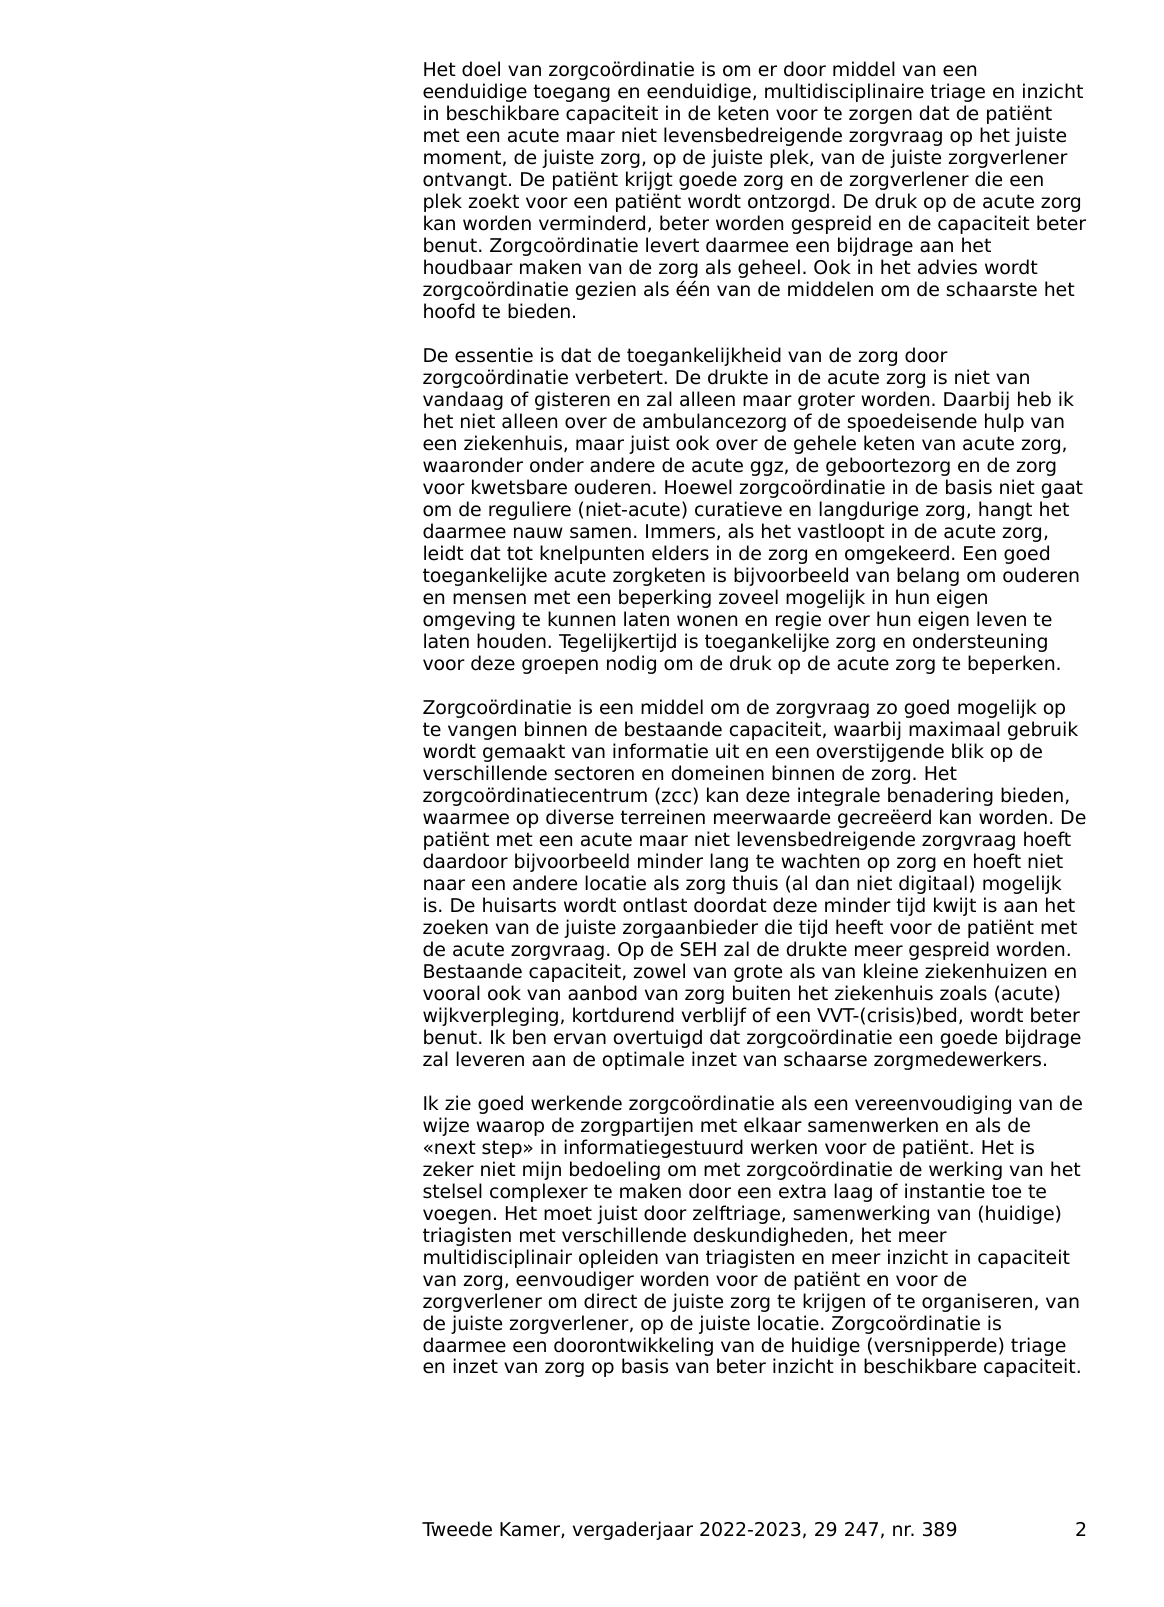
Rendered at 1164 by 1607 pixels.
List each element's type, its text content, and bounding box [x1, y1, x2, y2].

text De essentie is dat de toegankelijkheid van de zorg door zorgcoördinatie verbetert. De drukte in de acute zorg is niet van vandaag of gisteren en zal alleen maar groter worden. Daarbij heb ik het niet alleen over de ambulancezorg of de spoedeisende hulp van een ziekenhuis, maar juist ook over de gehele keten van acute zorg, waaronder onder andere de acute ggz, de geboortezorg en de zorg voor kwetsbare ouderen. Hoewel zorgcoördinatie in de basis niet gaat om de reguliere (niet-acute) curatieve en langdurige zorg, hangt het daarmee nauw samen. Immers, als het vastloopt in de acute zorg, leidt dat tot knelpunten elders in de zorg en omgekeerd. Een goed toegankelijke acute zorgketen is bijvoorbeeld van belang om ouderen en mensen met een beperking zoveel mogelijk in hun eigen omgeving te kunnen laten wonen en regie over hun eigen leven te laten houden. Tegelijkertijd is toegankelijke zorg en ondersteuning voor deze groepen nodig om de druk op de acute zorg te beperken. [422, 345, 1087, 675]
text Zorgcoördinatie is een middel om de zorgvraag zo goed mogelijk op te vangen binnen de bestaande capaciteit, waarbij maximaal gebruik wordt gemaakt van informatie uit en een overstijgende blik op de verschillende sectoren en domeinen binnen de zorg. Het zorgcoördinatiecentrum (zcc) kan deze integrale benadering bieden, waarmee op diverse terreinen meerwaarde gecreëerd kan worden. De patiënt met een acute maar niet levensbedreigende zorgvraag hoeft daardoor bijvoorbeeld minder lang te wachten op zorg en hoeft niet naar een andere locatie als zorg thuis (al dan niet digitaal) mogelijk is. De huisarts wordt ontlast doordat deze minder tijd kwijt is aan het zoeken van de juiste zorgaanbieder die tijd heeft voor de patiënt met de acute zorgvraag. Op de SEH zal de drukte meer gespreid worden. Bestaande capaciteit, zowel van grote als van kleine ziekenhuizen en vooral ook van aanbod van zorg buiten het ziekenhuis zoals (acute) wijkverpleging, kortdurend verblijf of een VVT-(crisis)bed, wordt beter benut. Ik ben ervan overtuigd dat zorgcoördinatie een goede bijdrage zal leveren aan de optimale inzet van schaarse zorgmedewerkers. [422, 697, 1087, 1071]
text Het doel van zorgcoördinatie is om er door middel van een eenduidige toegang en eenduidige, multidisciplinaire triage en inzicht in beschikbare capaciteit in de keten voor te zorgen dat de patiënt met een acute maar niet levensbedreigende zorgvraag op het juiste moment, de juiste zorg, op de juiste plek, van de juiste zorgverlener ontvangt. De patiënt krijgt goede zorg en de zorgverlener die een plek zoekt voor een patiënt wordt ontzorgd. De druk op de acute zorg kan worden verminderd, beter worden gespreid en de capaciteit beter benut. Zorgcoördinatie levert daarmee een bijdrage aan het houdbaar maken van de zorg als geheel. Ook in het advies wordt zorgcoördinatie gezien als één van de middelen om de schaarste het hoofd te bieden. [422, 59, 1087, 323]
text Ik zie goed werkende zorgcoördinatie als een vereenvoudiging van de wijze waarop de zorgpartijen met elkaar samenwerken en als de «next step» in informatiegestuurd werken voor de patiënt. Het is zeker niet mijn bedoeling om met zorgcoördinatie de werking van het stelsel complexer te maken door een extra laag of instantie toe te voegen. Het moet juist door zelftriage, samenwerking van (huidige) triagisten met verschillende deskundigheden, het meer multidisciplinair opleiden van triagisten en meer inzicht in capaciteit van zorg, eenvoudiger worden voor de patiënt en voor de zorgverlener om direct de juiste zorg te krijgen of te organiseren, van de juiste zorgverlener, op de juiste locatie. Zorgcoördinatie is daarmee een doorontwikkeling van de huidige (versnipperde) triage en inzet van zorg op basis van beter inzicht in beschikbare capaciteit. [422, 1093, 1087, 1378]
